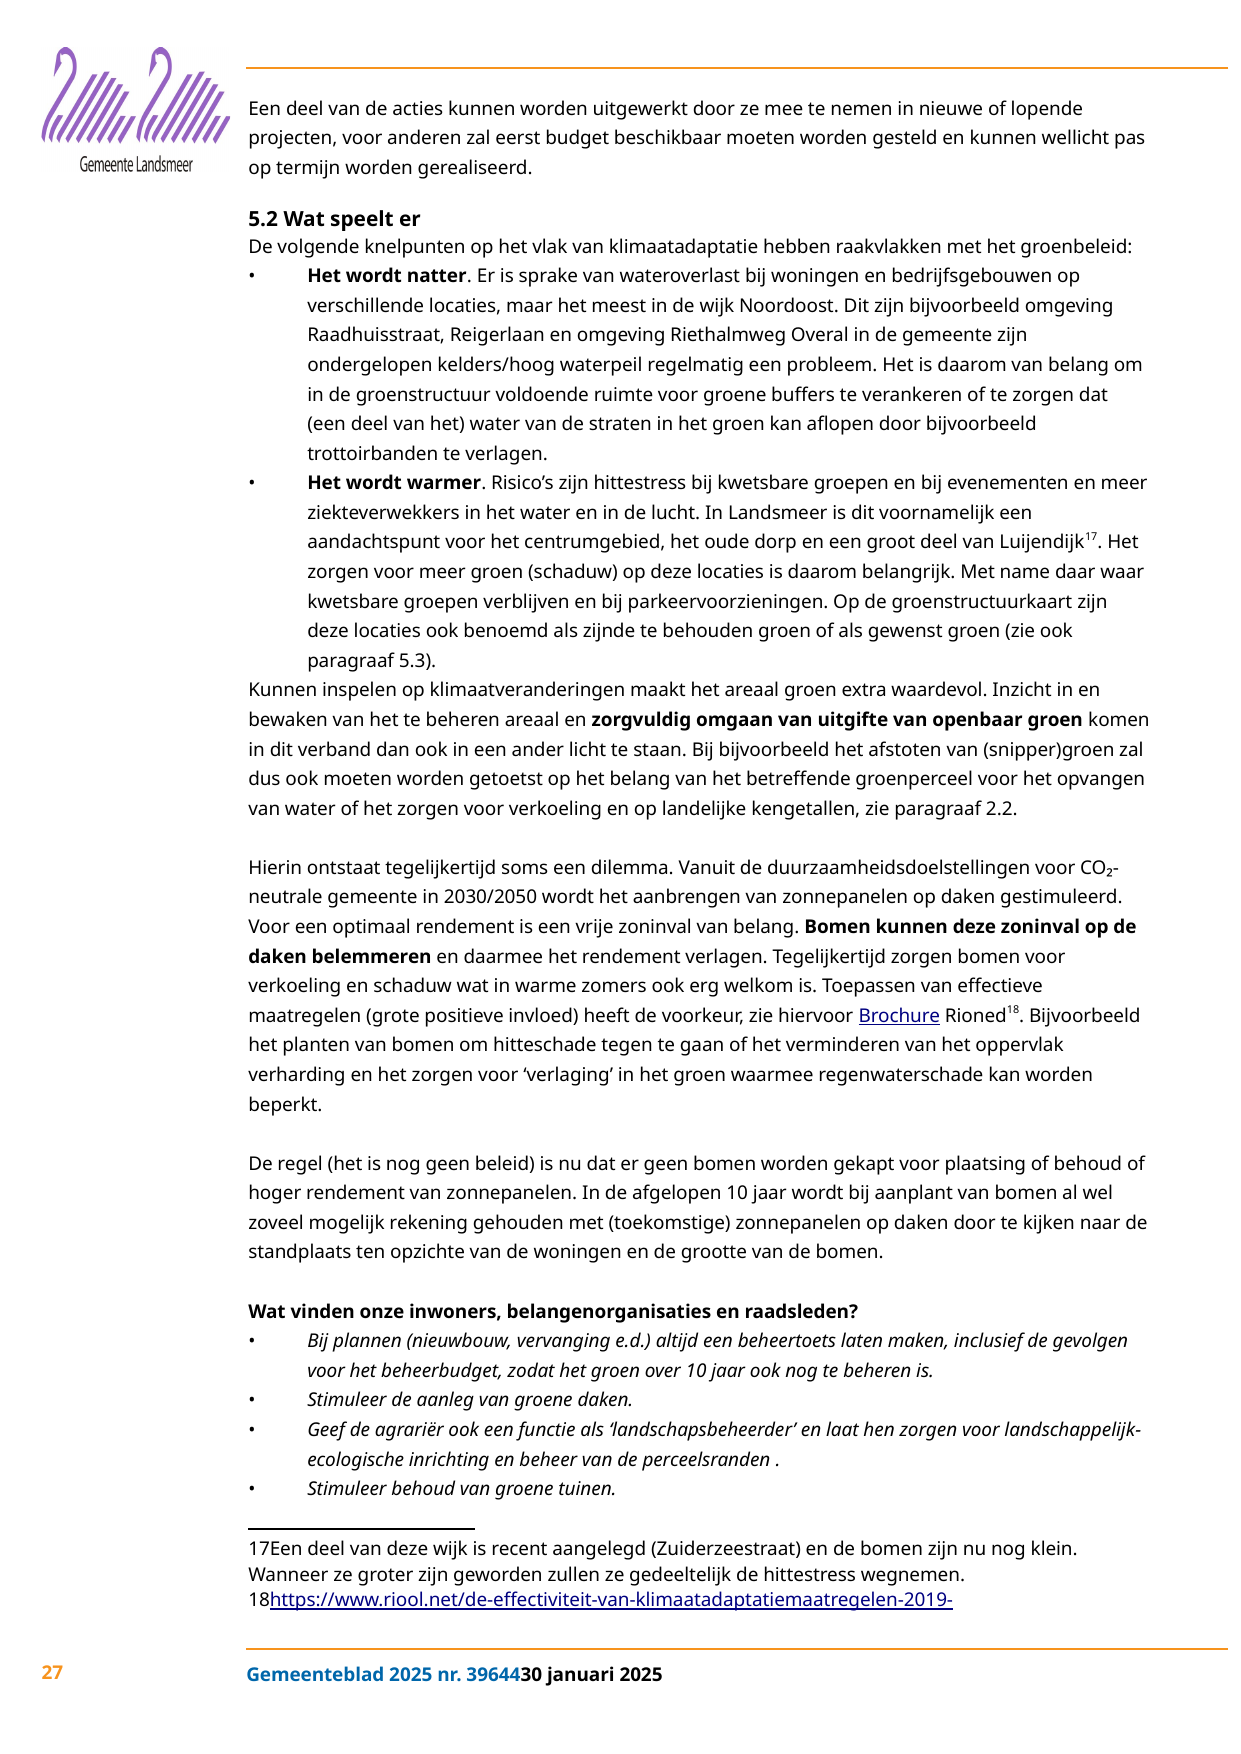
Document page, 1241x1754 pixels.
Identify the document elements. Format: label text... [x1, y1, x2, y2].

list Stimuleer behoud van groene tuinen. [248, 1475, 1152, 1501]
text Een deel van de acties kunnen worden uitgewerkt door ze mee te nemen in nieuwe of lopende projecten, voor anderen zal eerst budget beschikbaar moeten worden gesteld en kunnen wellicht pas op termijn worden gerealiseerd. [248, 95, 1152, 180]
text Hierin ontstaat tegelijkertijd soms een dilemma. Vanuit de duurzaamheidsdoelstellingen voor CO₂-neutrale gemeente in 2030/2050 wordt het aanbrengen van zonnepanelen op daken gestimuleerd. Voor een optimaal rendement is een vrije zoninval van belang. Bomen kunnen deze zoninval op de daken belemmeren en daarmee het rendement verlagen. Tegelijkertijd zorgen bomen voor verkoeling en schaduw wat in warme zomers ook erg welkom is. Toepassen van effectieve maatregelen (grote positieve invloed) heeft de voorkeur, zie hiervoor Brochure Rioned. Bijvoorbeeld het planten van bomen om hitteschade tegen te gaan of het verminderen van het oppervlak verharding en het zorgen voor ‘verlaging’ in het groen waarmee regenwaterschade kan worden beperkt. [248, 854, 1152, 1116]
text De volgende knelpunten op het vlak van klimaatadaptatie hebben raakvlakken met het groenbeleid: [248, 233, 1152, 258]
list Het wordt warmer. Risico’s zijn hittestress bij kwetsbare groepen en bij evenementen en meer ziekteverwekkers in het water en in de lucht. In Landsmeer is dit voornamelijk een aandachtspunt voor het centrumgebied, het oude dorp en een groot deel van Luijendijk. Het zorgen voor meer groen (schaduw) op deze locaties is daarom belangrijk. Met name daar waar kwetsbare groepen verblijven en bij parkeervoorzieningen. Op de groenstructuurkaart zijn deze locaties ook benoemd als zijnde te behouden groen of als gewenst groen (zie ook paragraaf 5.3). [248, 469, 1152, 673]
text Kunnen inspelen op klimaatveranderingen maakt het areaal groen extra waardevol. Inzicht in en bewaken van het te beheren areaal en zorgvuldig omgaan van uitgifte van openbaar groen komen in dit verband dan ook in een ander licht te staan. Bij bijvoorbeeld het afstoten van (snipper)groen zal dus ook moeten worden getoetst op het belang van het betreffende groenperceel voor het opvangen van water of het zorgen voor verkoeling en op landelijke kengetallen, zie paragraaf 2.2. [248, 677, 1152, 821]
list Bij plannen (nieuwbouw, vervanging e.d.) altijd een beheertoets laten maken, inclusief de gevolgen voor het beheerbudget, zodat het groen over 10 jaar ook nog te beheren is. [248, 1327, 1152, 1383]
text De regel (het is nog geen beleid) is nu dat er geen bomen worden gekapt voor plaatsing of behoud of hoger rendement van zonnepanelen. In de afgelopen 10 jaar wordt bij aanplant van bomen al wel zoveel mogelijk rekening gehouden met (toekomstige) zonnepanelen op daken door te kijken naar de standplaats ten opzichte van de woningen en de grootte van de bomen. [248, 1150, 1152, 1264]
list Een deel van deze wijk is recent aangelegd (Zuiderzeestraat) en de bomen zijn nu nog klein. Wanneer ze groter zijn geworden zullen ze gedeeltelijk de hittestress wegnemen. [248, 1535, 1152, 1586]
list Het wordt natter. Er is sprake van wateroverlast bij woningen en bedrijfsgebouwen op verschillende locaties, maar het meest in de wijk Noordoost. Dit zijn bijvoorbeeld omgeving Raadhuisstraat, Reigerlaan en omgeving Riethalmweg Overal in de gemeente zijn ondergelopen kelders/hoog waterpeil regelmatig een probleem. Het is daarom van belang om in de groenstructuur voldoende ruimte voor groene buffers te verankeren of te zorgen dat (een deel van het) water van de straten in het groen kan aflopen door bijvoorbeeld trottoirbanden te verlagen. [248, 262, 1152, 466]
text Wat vinden onze inwoners, belangenorganisaties en raadsleden? [248, 1298, 1152, 1323]
list Geef de agrariër ook een functie als ‘landschapsbeheerder’ en laat hen zorgen voor landschappelijk-ecologische inrichting en beheer van de perceelsranden . [248, 1416, 1152, 1471]
text https://www.riool.net/de-effectiviteit-van-klimaatadaptatiemaatregelen-2019- [248, 1586, 1152, 1612]
text 5.2 Wat speelt er [248, 204, 1152, 233]
list Stimuleer de aanleg van groene daken. [248, 1387, 1152, 1412]
picture [41, 47, 231, 172]
